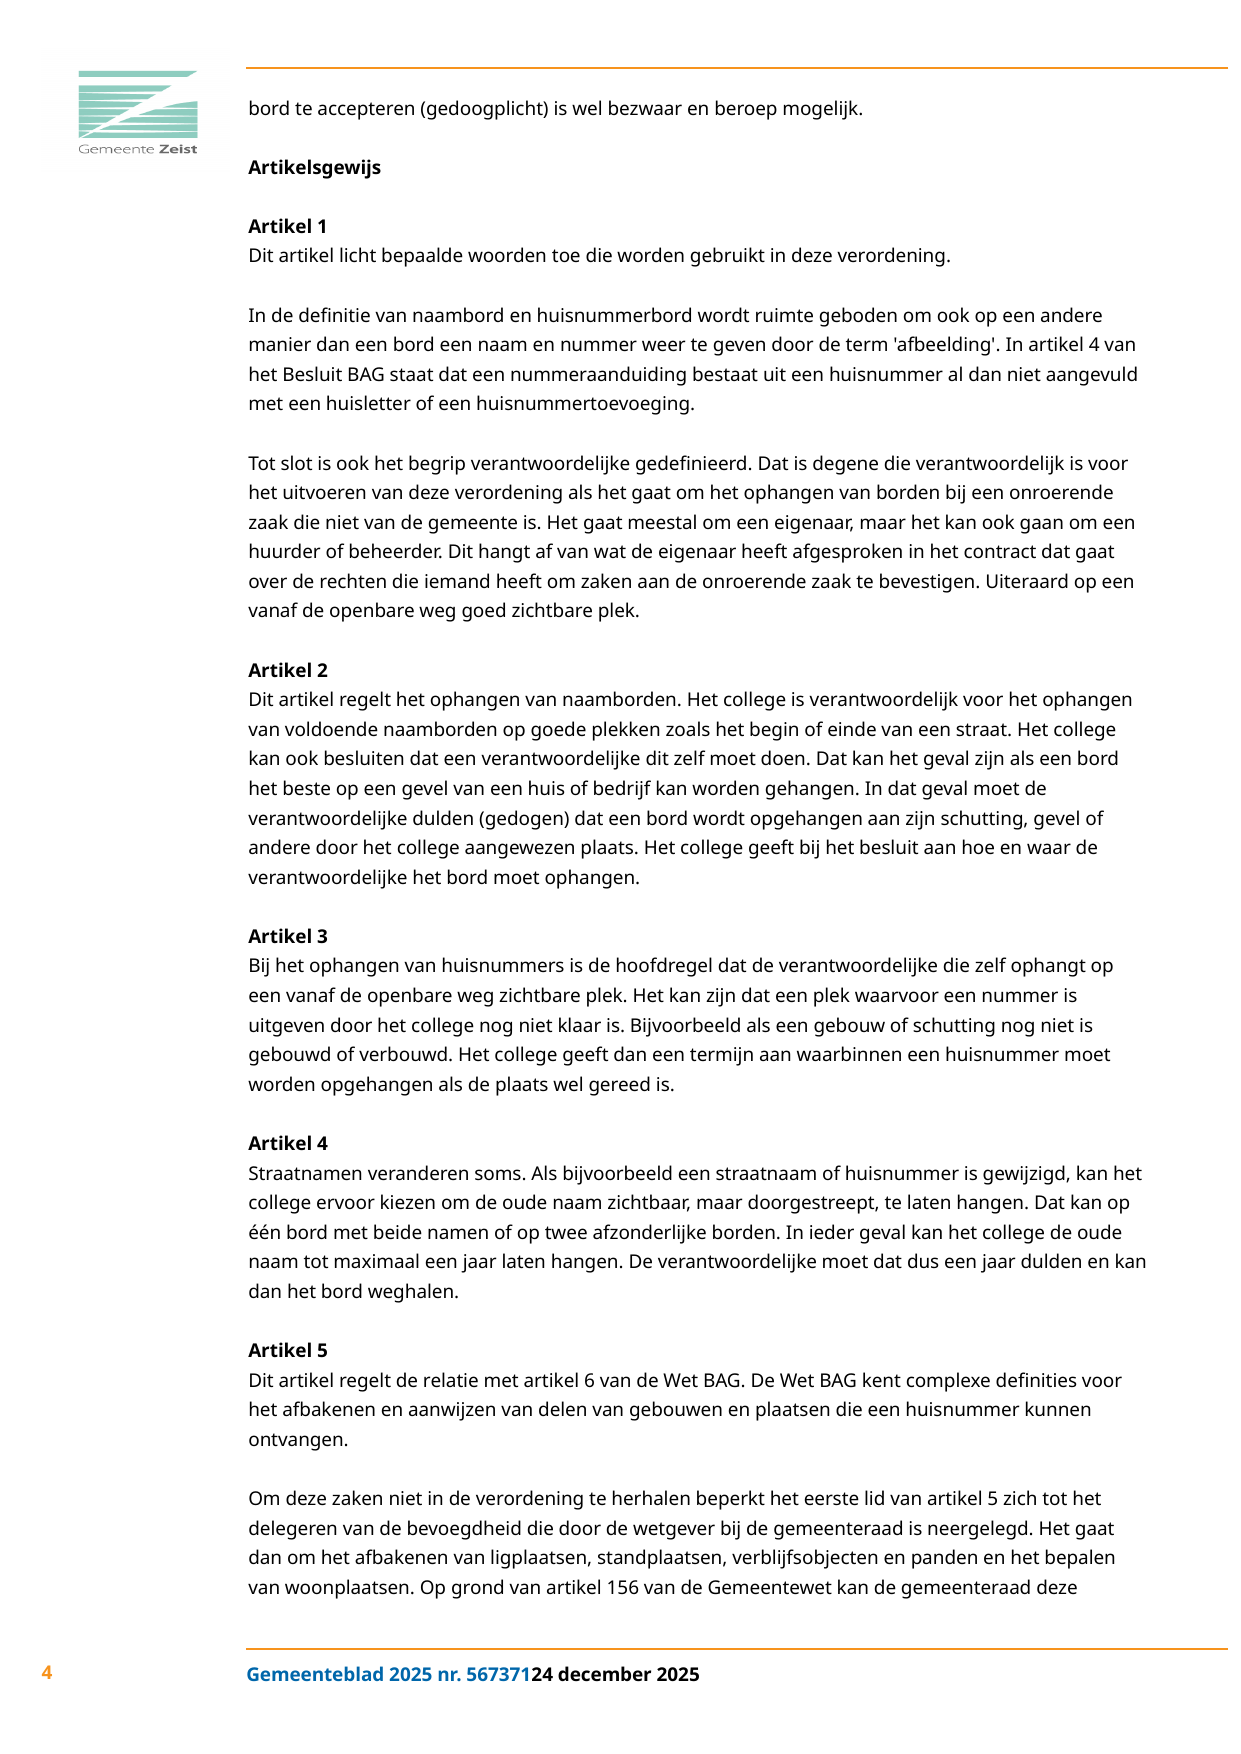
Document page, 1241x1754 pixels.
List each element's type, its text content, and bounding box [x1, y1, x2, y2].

text Om deze zaken niet in de verordening te herhalen beperkt het eerste lid van artikel 5 zich tot het delegeren van de bevoegdheid die door de wetgever bij de gemeenteraad is neergelegd. Het gaat dan om het afbakenen van ligplaatsen, standplaatsen, verblijfsobjecten en panden en het bepalen van woonplaatsen. Op grond van artikel 156 van de Gemeentewet kan de gemeenteraad deze [248, 1485, 1152, 1600]
text bord te accepteren (gedoogplicht) is wel bezwaar en beroep mogelijk. [248, 95, 1152, 121]
text Artikel 5 [248, 1337, 1152, 1363]
text Tot slot is ook het begrip verantwoordelijke gedefinieerd. Dat is degene die verantwoordelijk is voor het uitvoeren van deze verordening als het gaat om het ophangen van borden bij een onroerende zaak die niet van de gemeente is. Het gaat meestal om een eigenaar, maar het kan ook gaan om een huurder of beheerder. Dit hangt af van wat de eigenaar heeft afgesproken in het contract dat gaat over de rechten die iemand heeft om zaken aan de onroerende zaak te bevestigen. Uiteraard op een vanaf de openbare weg goed zichtbare plek. [248, 450, 1152, 623]
text Straatnamen veranderen soms. Als bijvoorbeeld een straatnaam of huisnummer is gewijzigd, kan het college ervoor kiezen om de oude naam zichtbaar, maar doorgestreept, te laten hangen. Dat kan op één bord met beide namen of op twee afzonderlijke borden. In ieder geval kan het college de oude naam tot maximaal een jaar laten hangen. De verantwoordelijke moet dat dus een jaar dulden en kan dan het bord weghalen. [248, 1160, 1152, 1304]
text Artikel 3 [248, 923, 1152, 949]
picture [41, 47, 231, 172]
text Artikel 4 [248, 1130, 1152, 1156]
text Artikelsgewijs [248, 154, 1152, 180]
text Artikel 2 [248, 657, 1152, 683]
text Artikel 1 [248, 213, 1152, 239]
text Dit artikel licht bepaalde woorden toe die worden gebruikt in deze verordening. [248, 243, 1152, 268]
text Bij het ophangen van huisnummers is de hoofdregel dat de verantwoordelijke die zelf ophangt op een vanaf de openbare weg zichtbare plek. Het kan zijn dat een plek waarvoor een nummer is uitgeven door het college nog niet klaar is. Bijvoorbeeld als een gebouw of schutting nog niet is gebouwd of verbouwd. Het college geeft dan een termijn aan waarbinnen een huisnummer moet worden opgehangen als de plaats wel gereed is. [248, 953, 1152, 1097]
text Dit artikel regelt het ophangen van naamborden. Het college is verantwoordelijk voor het ophangen van voldoende naamborden op goede plekken zoals het begin of einde van een straat. Het college kan ook besluiten dat een verantwoordelijke dit zelf moet doen. Dat kan het geval zijn als een bord het beste op een gevel van een huis of bedrijf kan worden gehangen. In dat geval moet de verantwoordelijke dulden (gedogen) dat een bord wordt opgehangen aan zijn schutting, gevel of andere door het college aangewezen plaats. Het college geeft bij het besluit aan hoe en waar de verantwoordelijke het bord moet ophangen. [248, 686, 1152, 890]
text Dit artikel regelt de relatie met artikel 6 van de Wet BAG. De Wet BAG kent complexe definities voor het afbakenen en aanwijzen van delen van gebouwen en plaatsen die een huisnummer kunnen ontvangen. [248, 1367, 1152, 1452]
text In de definitie van naambord en huisnummerbord wordt ruimte geboden om ook op een andere manier dan een bord een naam en nummer weer te geven door de term 'afbeelding'. In artikel 4 van het Besluit BAG staat dat een nummeraanduiding bestaat uit een huisnummer al dan niet aangevuld met een huisletter of een huisnummertoevoeging. [248, 302, 1152, 416]
